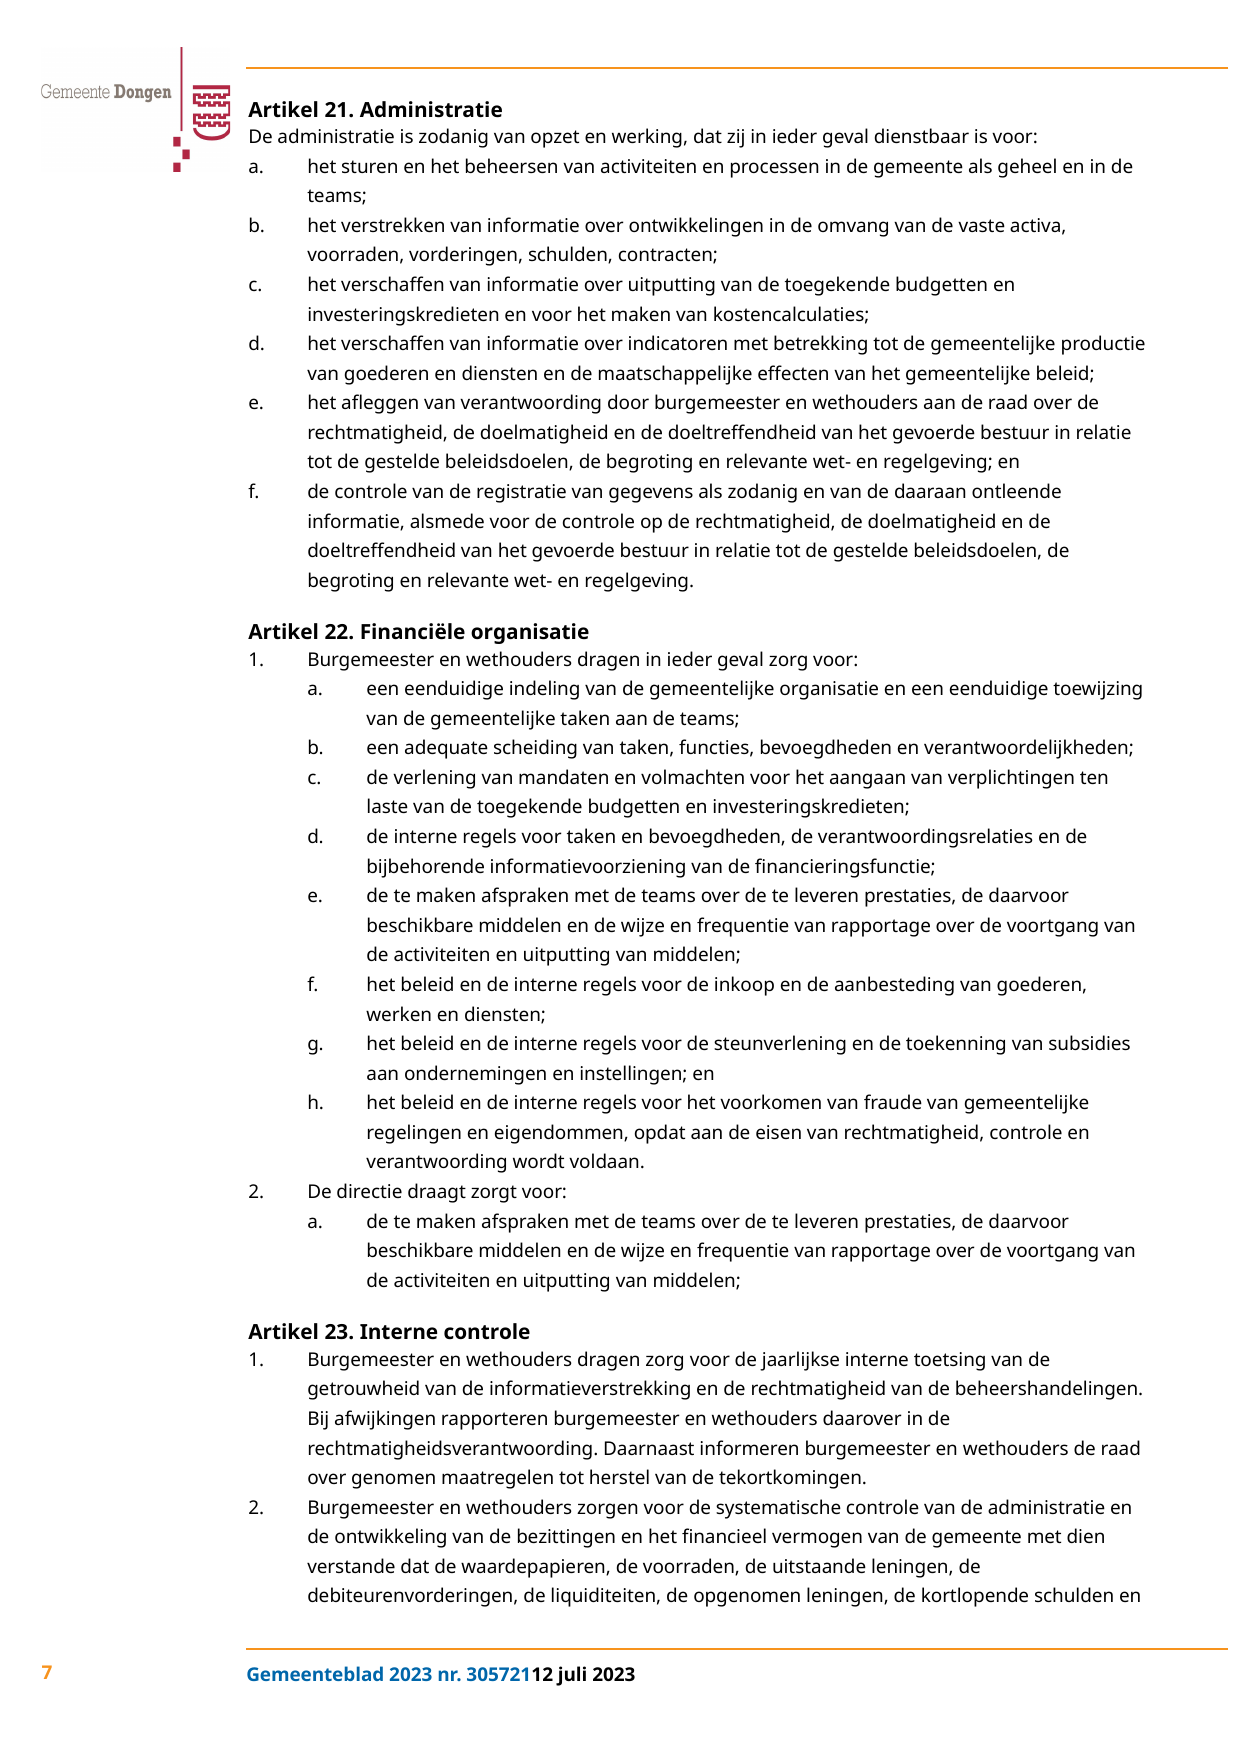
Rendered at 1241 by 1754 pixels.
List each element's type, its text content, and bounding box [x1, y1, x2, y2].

list het sturen en het beheersen van activiteiten en processen in de gemeente als geheel en in de teams; [248, 153, 1152, 208]
list Burgemeester en wethouders dragen zorg voor de jaarlijkse interne toetsing van de getrouwheid van de informatieverstrekking en de rechtmatigheid van de beheershandelingen. Bij afwijkingen rapporteren burgemeester en wethouders daarover in de rechtmatigheidsverantwoording. Daarnaast informeren burgemeester en wethouders de raad over genomen maatregelen tot herstel van de tekortkomingen. [248, 1346, 1152, 1490]
text Artikel 22. Financiële organisatie [248, 617, 1152, 646]
list Burgemeester en wethouders zorgen voor de systematische controle van de administratie en de ontwikkeling van de bezittingen en het financieel vermogen van de gemeente met dien verstande dat de waardepapieren, de voorraden, de uitstaande leningen, de debiteurenvorderingen, de liquiditeiten, de opgenomen leningen, de kortlopende schulden en [248, 1494, 1152, 1608]
list de te maken afspraken met de teams over de te leveren prestaties, de daarvoor beschikbare middelen en de wijze en frequentie van rapportage over de voortgang van de activiteiten en uitputting van middelen; [307, 1208, 1152, 1293]
list een eenduidige indeling van de gemeentelijke organisatie en een eenduidige toewijzing van de gemeentelijke taken aan de teams; [307, 675, 1152, 731]
text Artikel 21. Administratie [248, 95, 1152, 123]
list het beleid en de interne regels voor de steunverlening en de toekenning van subsidies aan ondernemingen en instellingen; en [307, 1030, 1152, 1086]
list het verschaffen van informatie over uitputting van de toegekende budgetten en investeringskredieten en voor het maken van kostencalculaties; [248, 271, 1152, 326]
picture [41, 47, 231, 172]
list De directie draagt zorgt voor: [248, 1178, 1152, 1204]
list het afleggen van verantwoording door burgemeester en wethouders aan de raad over de rechtmatigheid, de doelmatigheid en de doeltreffendheid van het gevoerde bestuur in relatie tot de gestelde beleidsdoelen, de begroting en relevante wet- en regelgeving; en [248, 389, 1152, 474]
text De administratie is zodanig van opzet en werking, dat zij in ieder geval dienstbaar is voor: [248, 123, 1152, 149]
list het verschaffen van informatie over indicatoren met betrekking tot de gemeentelijke productie van goederen en diensten en de maatschappelijke effecten van het gemeentelijke beleid; [248, 330, 1152, 386]
text Artikel 23. Interne controle [248, 1317, 1152, 1346]
list een adequate scheiding van taken, functies, bevoegdheden en verantwoordelijkheden; [307, 734, 1152, 760]
list de verlening van mandaten en volmachten voor het aangaan van verplichtingen ten laste van de toegekende budgetten en investeringskredieten; [307, 764, 1152, 819]
list het beleid en de interne regels voor het voorkomen van fraude van gemeentelijke regelingen en eigendommen, opdat aan de eisen van rechtmatigheid, controle en verantwoording wordt voldaan. [307, 1089, 1152, 1174]
list de controle van de registratie van gegevens als zodanig en van de daaraan ontleende informatie, alsmede voor de controle op de rechtmatigheid, de doelmatigheid en de doeltreffendheid van het gevoerde bestuur in relatie tot de gestelde beleidsdoelen, de begroting en relevante wet- en regelgeving. [248, 478, 1152, 593]
list het verstrekken van informatie over ontwikkelingen in de omvang van de vaste activa, voorraden, vorderingen, schulden, contracten; [248, 212, 1152, 267]
list de interne regels voor taken en bevoegdheden, de verantwoordingsrelaties en de bijbehorende informatievoorziening van de financieringsfunctie; [307, 823, 1152, 879]
list de te maken afspraken met de teams over de te leveren prestaties, de daarvoor beschikbare middelen en de wijze en frequentie van rapportage over de voortgang van de activiteiten en uitputting van middelen; [307, 882, 1152, 967]
list het beleid en de interne regels voor de inkoop en de aanbesteding van goederen, werken en diensten; [307, 971, 1152, 1027]
list Burgemeester en wethouders dragen in ieder geval zorg voor: [248, 646, 1152, 672]
